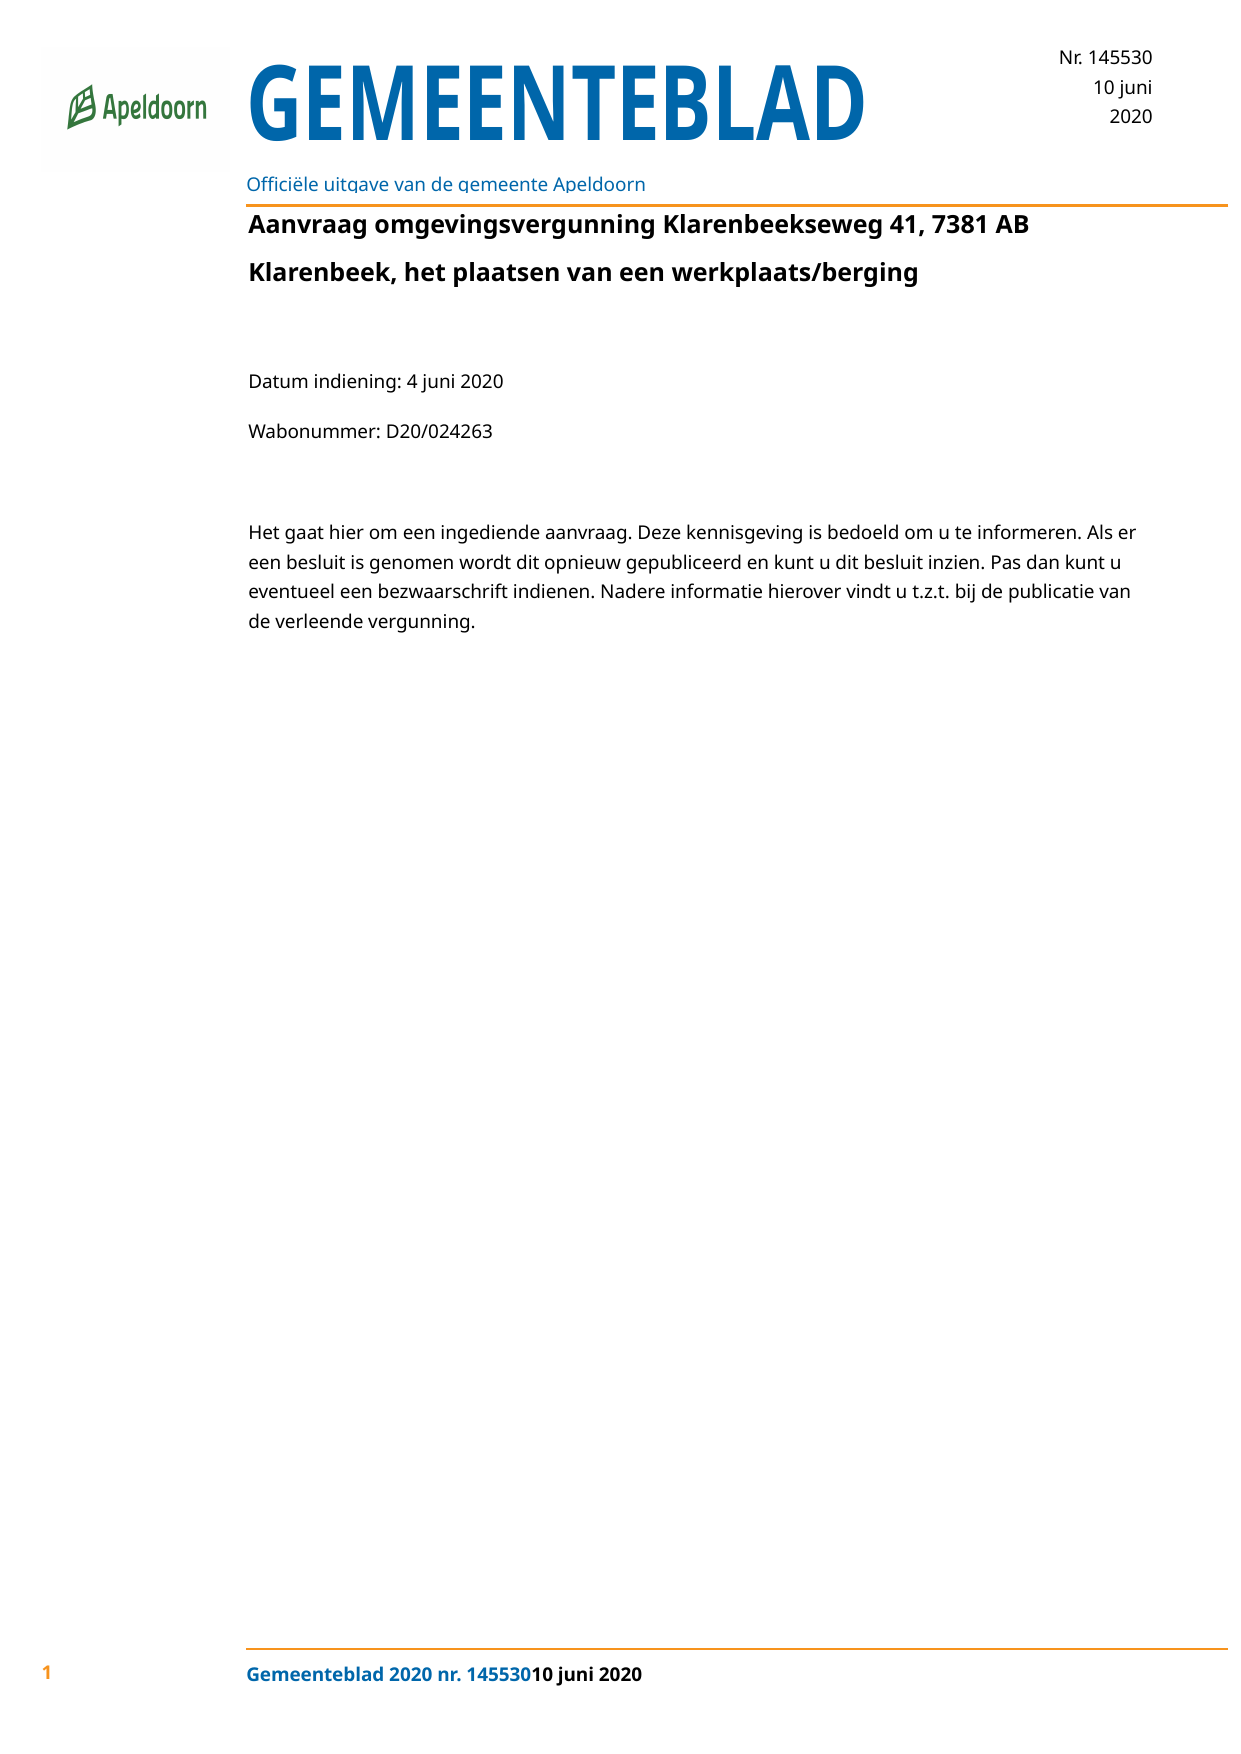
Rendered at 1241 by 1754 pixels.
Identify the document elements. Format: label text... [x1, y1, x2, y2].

text Datum indiening: 4 juni 2020 [248, 368, 1152, 394]
text Wabonummer: D20/024263 [248, 419, 1152, 444]
text Aanvraag omgevingsvergunning Klarenbeekseweg 41, 7381 AB Klarenbeek, het plaatsen van een werkplaats/berging [248, 207, 1152, 288]
text Het gaat hier om een ingediende aanvraag. Deze kennisgeving is bedoeld om u te informeren. Als er een besluit is genomen wordt dit opnieuw gepubliceerd en kunt u dit besluit inzien. Pas dan kunt u eventueel een bezwaarschrift indienen. Nadere informatie hierover vindt u t.z.t. bij de publicatie van de verleende vergunning. [248, 519, 1152, 634]
picture [41, 47, 231, 172]
